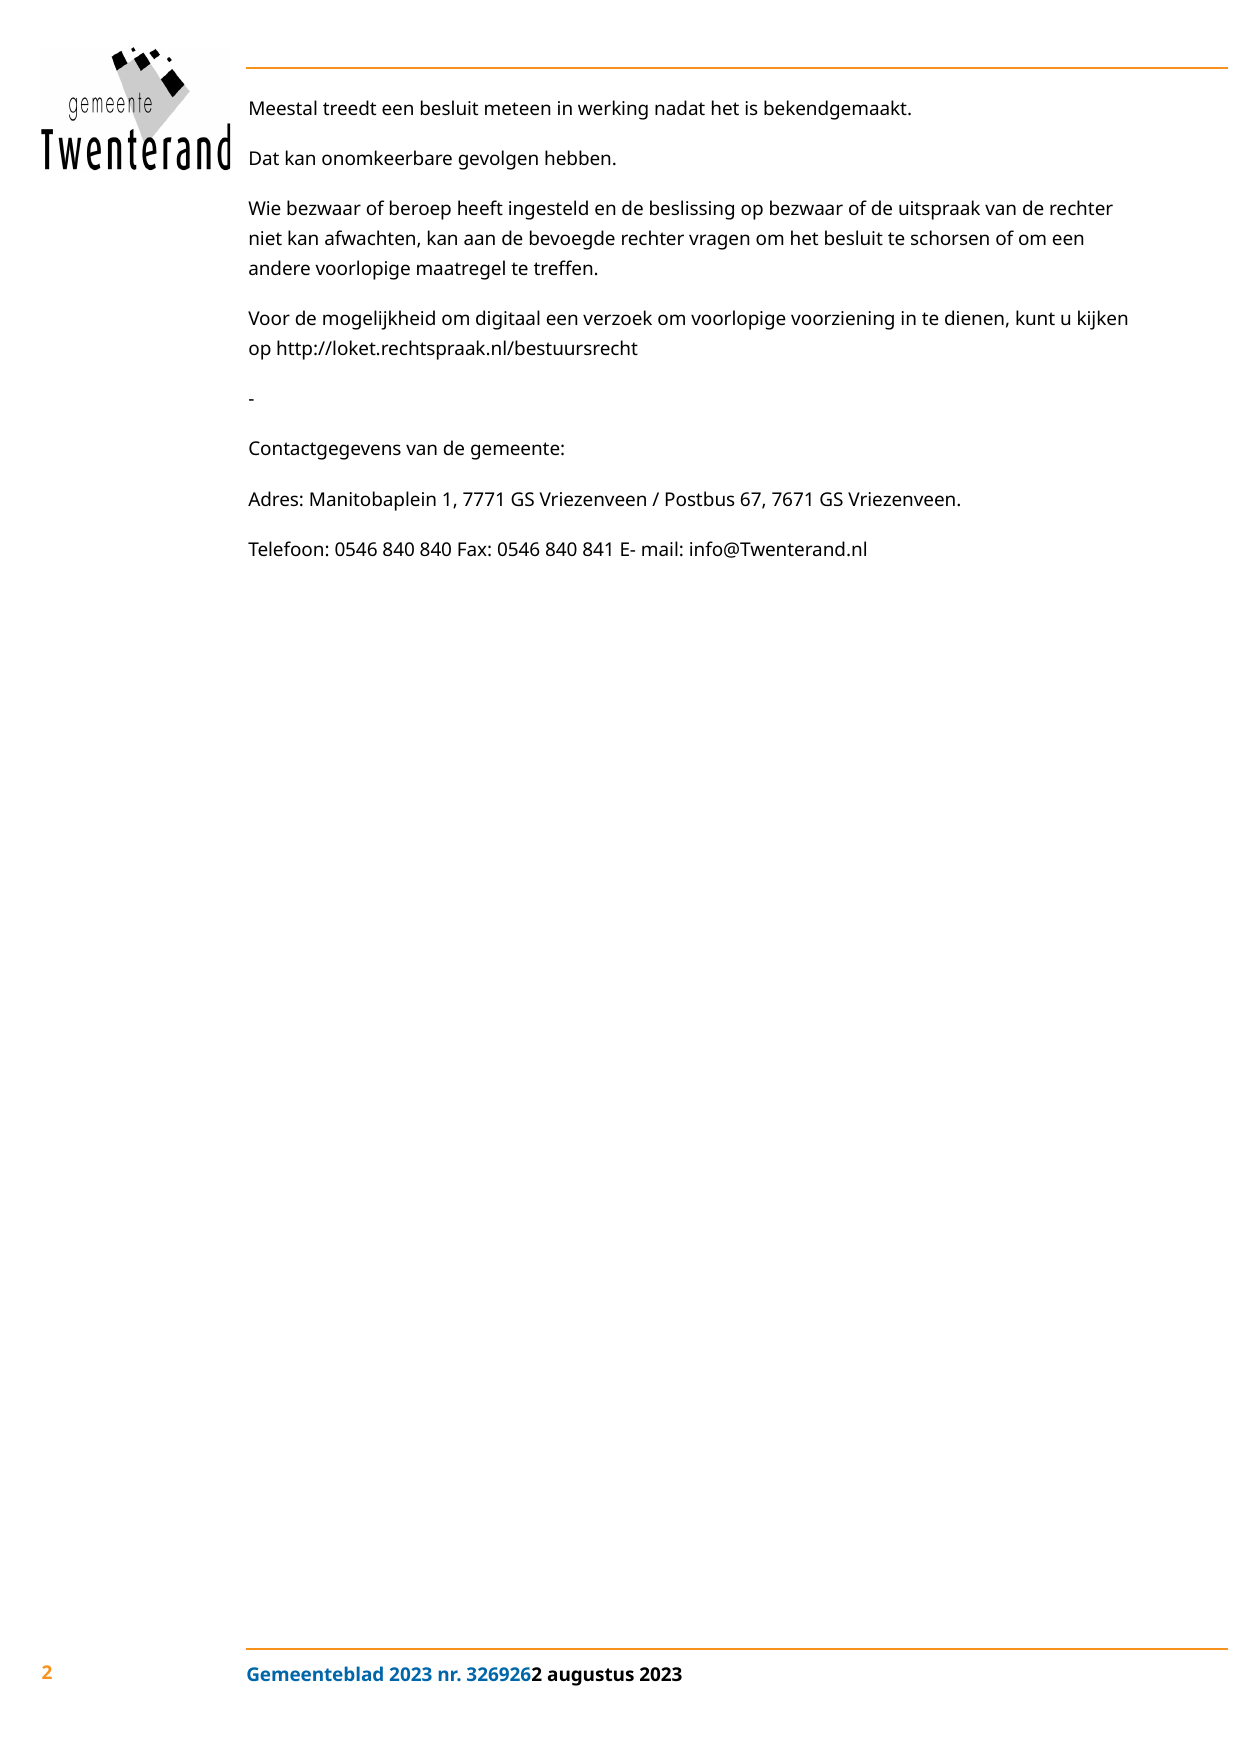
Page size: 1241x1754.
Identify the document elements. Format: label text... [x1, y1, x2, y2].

text Voor de mogelijkheid om digitaal een verzoek om voorlopige voorziening in te dienen, kunt u kijken op http://loket.rechtspraak.nl/bestuursrecht [248, 305, 1152, 361]
text - [248, 385, 1152, 411]
text Meestal treedt een besluit meteen in werking nadat het is bekendgemaakt. [248, 95, 1152, 121]
text Telefoon: 0546 840 840 Fax: 0546 840 841 E- mail: info@Twenterand.nl [248, 536, 1152, 562]
text Dat kan onomkeerbare gevolgen hebben. [248, 145, 1152, 171]
picture [41, 47, 231, 172]
text Contactgegevens van de gemeente: [248, 436, 1152, 461]
text Adres: Manitobaplein 1, 7771 GS Vriezenveen / Postbus 67, 7671 GS Vriezenveen. [248, 486, 1152, 512]
text Wie bezwaar of beroep heeft ingesteld en de beslissing op bezwaar of de uitspraak van de rechter niet kan afwachten, kan aan de bevoegde rechter vragen om het besluit te schorsen of om een andere voorlopige maatregel te treffen. [248, 196, 1152, 281]
